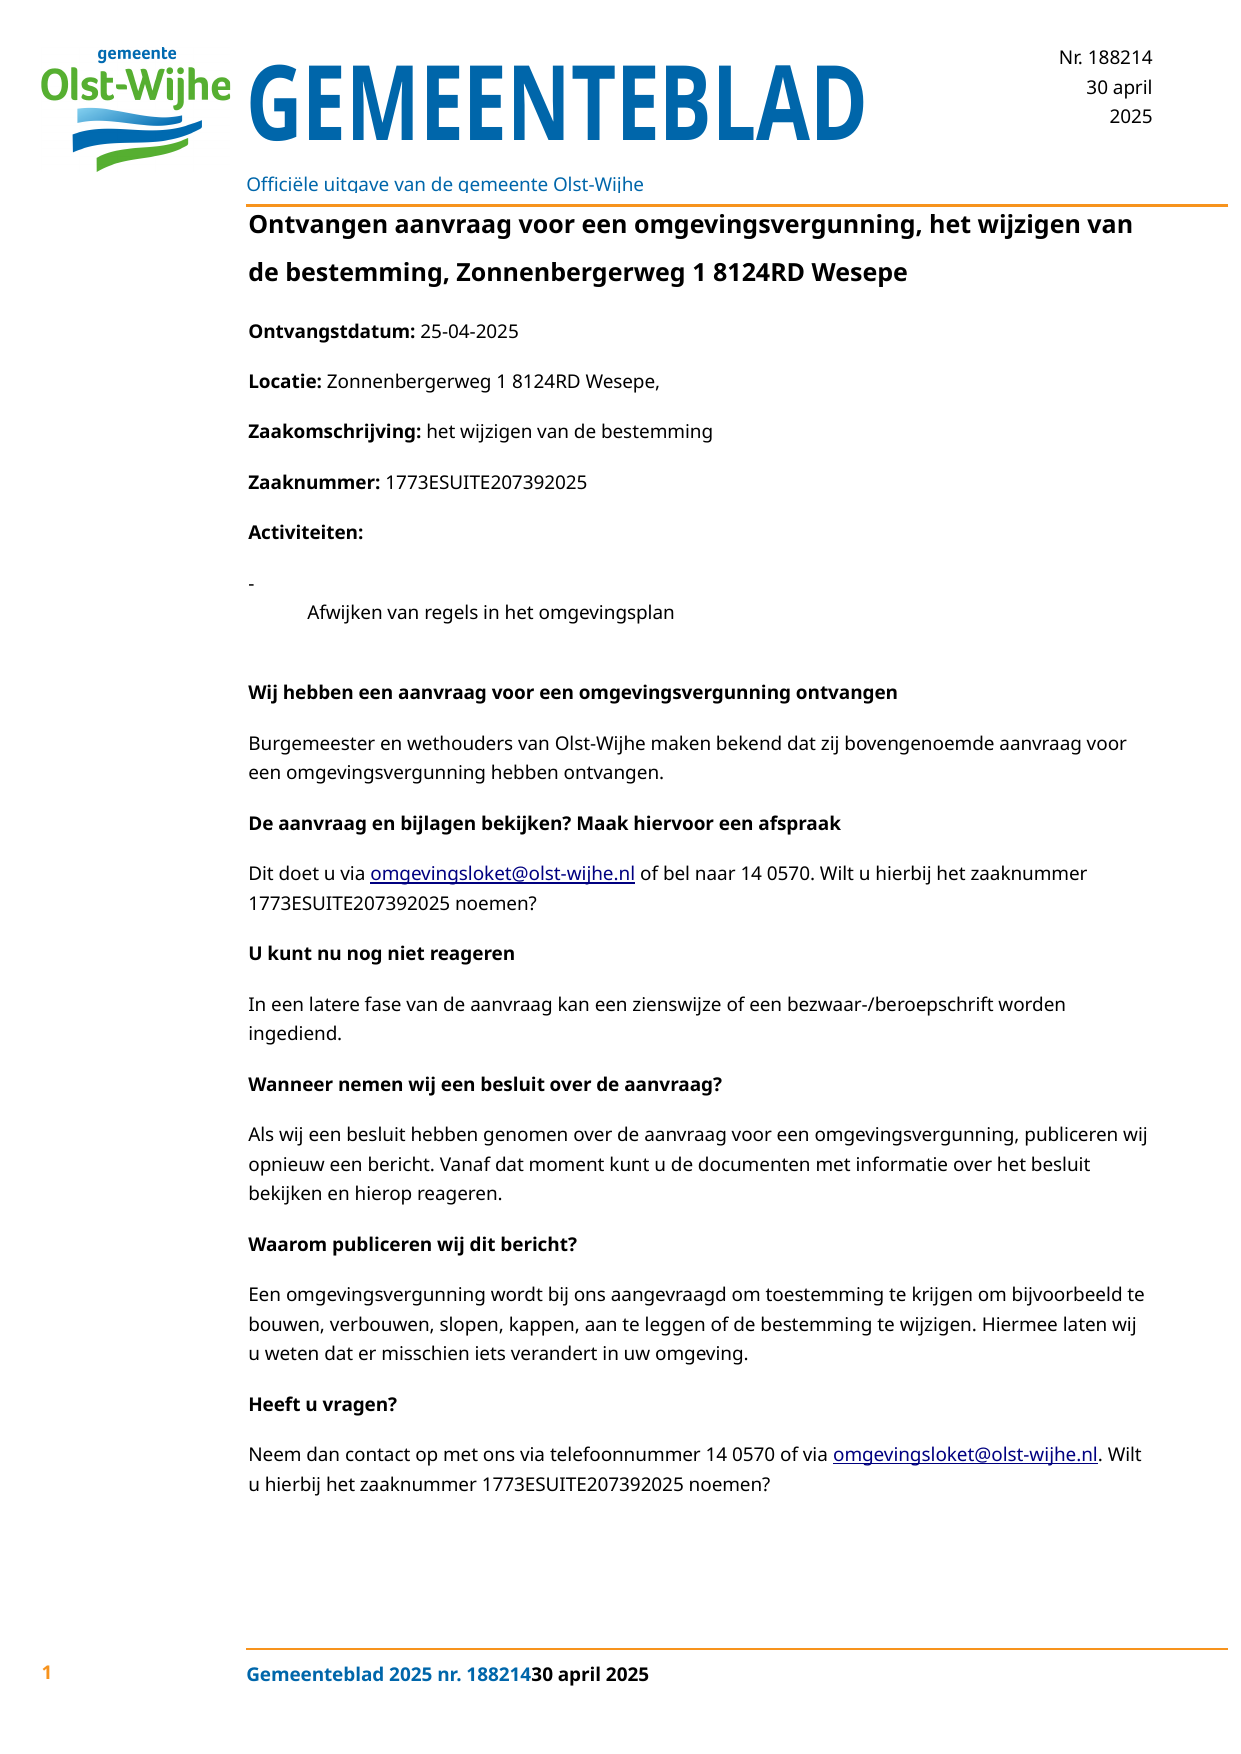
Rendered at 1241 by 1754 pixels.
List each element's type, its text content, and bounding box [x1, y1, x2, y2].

text De aanvraag en bijlagen bekijken? Maak hiervoor een afspraak [248, 810, 1152, 836]
text Waarom publiceren wij dit bericht? [248, 1231, 1152, 1257]
text Dit doet u via omgevingsloket@olst-wijhe.nl of bel naar 14 0570. Wilt u hierbij het zaaknummer 1773ESUITE207392025 noemen? [248, 860, 1152, 916]
text Heeft u vragen? [248, 1391, 1152, 1417]
text Wanneer nemen wij een besluit over de aanvraag? [248, 1071, 1152, 1097]
text Als wij een besluit hebben genomen over de aanvraag voor een omgevingsvergunning, publiceren wij opnieuw een bericht. Vanaf dat moment kunt u de documenten met informatie over het besluit bekijken en hierop reageren. [248, 1121, 1152, 1206]
list Afwijken van regels in het omgevingsplan [248, 599, 1152, 625]
text Ontvangstdatum: 25-04-2025 [248, 318, 1152, 344]
text Neem dan contact op met ons via telefoonnummer 14 0570 of via omgevingsloket@olst-wijhe.nl. Wilt u hierbij het zaaknummer 1773ESUITE207392025 noemen? [248, 1441, 1152, 1497]
text U kunt nu nog niet reageren [248, 940, 1152, 966]
text Wij hebben een aanvraag voor een omgevingsvergunning ontvangen [248, 679, 1152, 705]
text In een latere fase van de aanvraag kan een zienswijze of een bezwaar-/beroepschrift worden ingediend. [248, 991, 1152, 1046]
text Activiteiten: [248, 519, 1152, 545]
text Zaaknummer: 1773ESUITE207392025 [248, 469, 1152, 495]
picture [41, 47, 231, 172]
text Een omgevingsvergunning wordt bij ons aangevraagd om toestemming te krijgen om bijvoorbeeld te bouwen, verbouwen, slopen, kappen, aan te leggen of de bestemming te wijzigen. Hiermee laten wij u weten dat er misschien iets verandert in uw omgeving. [248, 1281, 1152, 1366]
text Zaakomschrijving: het wijzigen van de bestemming [248, 419, 1152, 444]
text Locatie: Zonnenbergerweg 1 8124RD Wesepe, [248, 368, 1152, 394]
text Burgemeester en wethouders van Olst-Wijhe maken bekend dat zij bovengenoemde aanvraag voor een omgevingsvergunning hebben ontvangen. [248, 730, 1152, 785]
text Ontvangen aanvraag voor een omgevingsvergunning, het wijzigen van de bestemming, Zonnenbergerweg 1 8124RD Wesepe [248, 207, 1152, 288]
